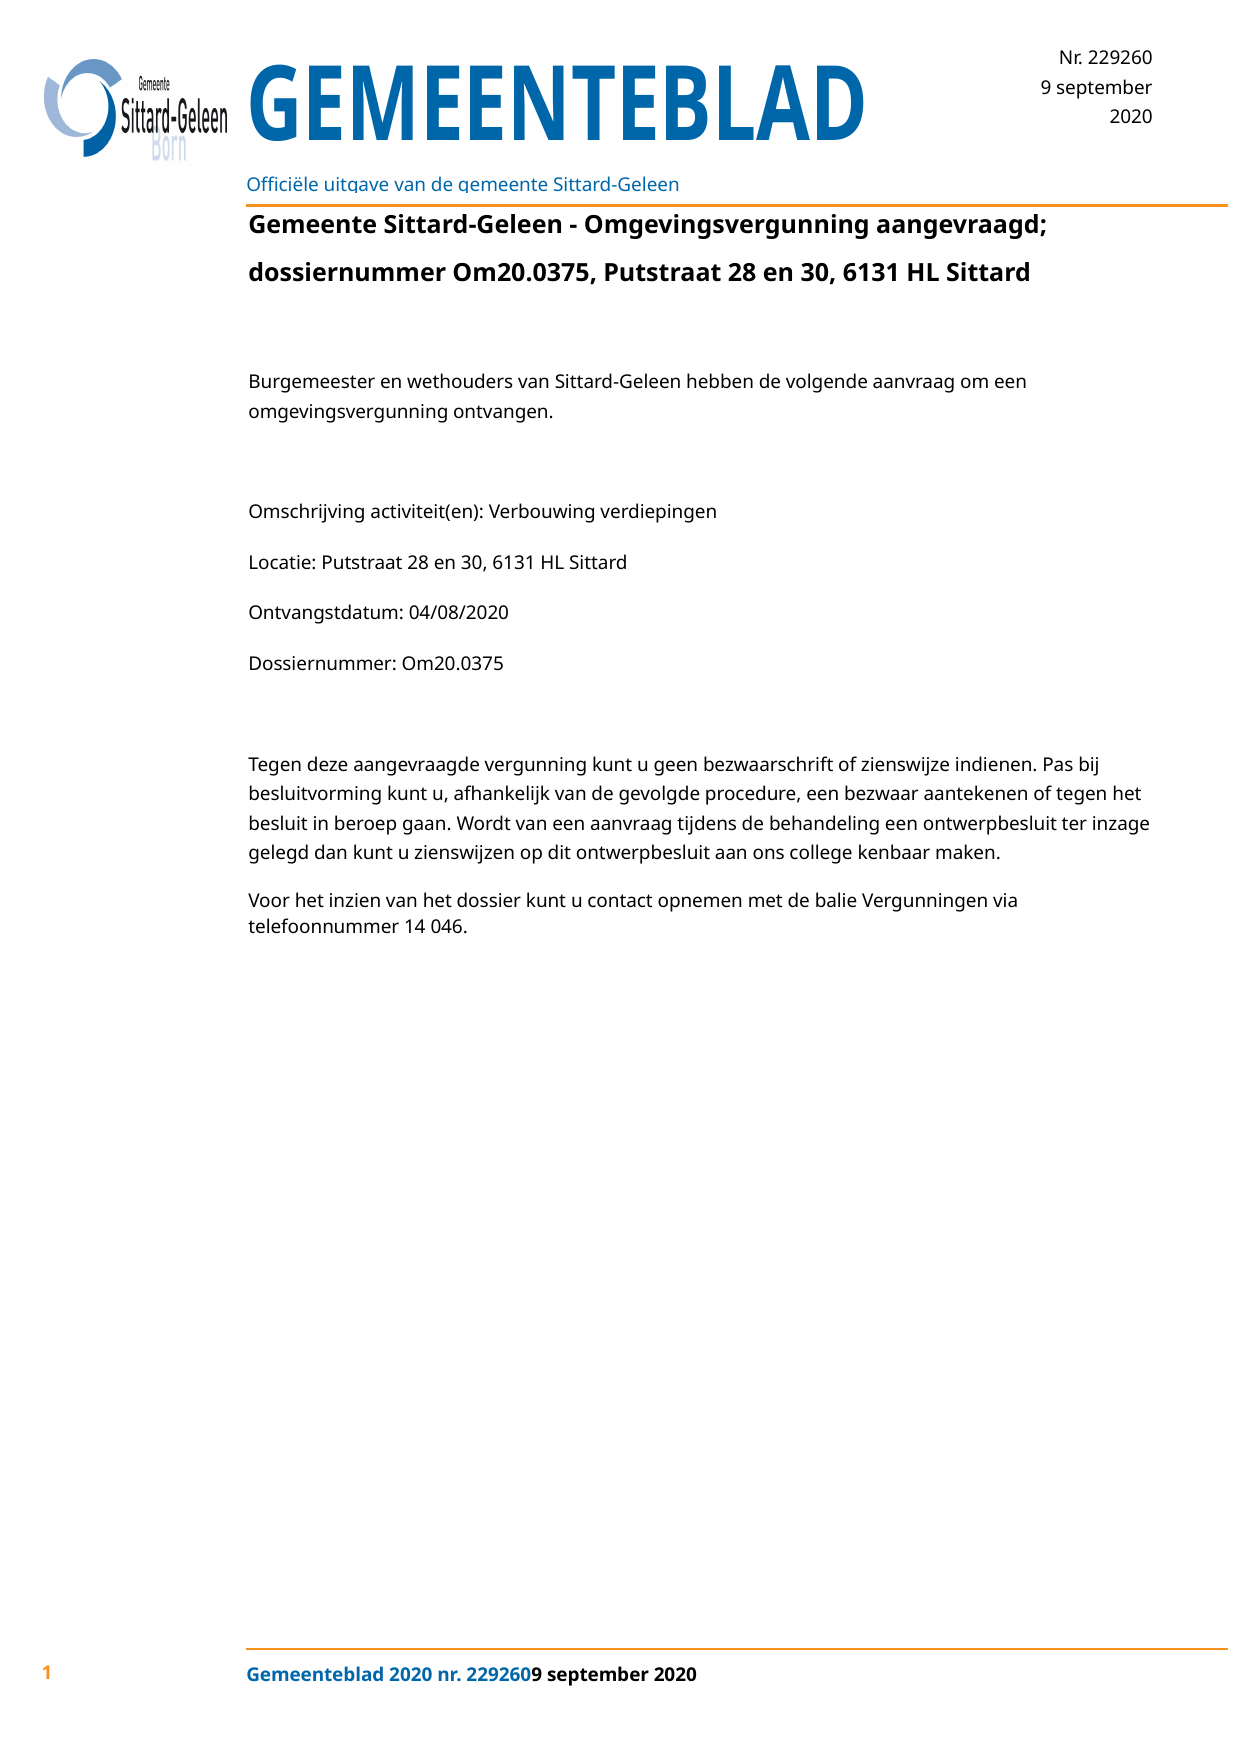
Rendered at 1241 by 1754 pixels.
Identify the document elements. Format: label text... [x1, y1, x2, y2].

text Gemeente Sittard-Geleen - Omgevingsvergunning aangevraagd; dossiernummer Om20.0375, Putstraat 28 en 30, 6131 HL Sittard [248, 207, 1152, 288]
text Omschrijving activiteit(en): Verbouwing verdiepingen [248, 499, 1152, 524]
text Locatie: Putstraat 28 en 30, 6131 HL Sittard [248, 549, 1152, 575]
text Burgemeester en wethouders van Sittard-Geleen hebben de volgende aanvraag om een omgevingsvergunning ontvangen. [248, 368, 1152, 424]
text Dossiernummer: Om20.0375 [248, 650, 1152, 676]
text Ontvangstdatum: 04/08/2020 [248, 599, 1152, 625]
text Tegen deze aangevraagde vergunning kunt u geen bezwaarschrift of zienswijze indienen. Pas bij besluitvorming kunt u, afhankelijk van de gevolgde procedure, een bezwaar aantekenen of tegen het besluit in beroep gaan. Wordt van een aanvraag tijdens de behandeling een ontwerpbesluit ter inzage gelegd dan kunt u zienswijzen op dit ontwerpbesluit aan ons college kenbaar maken. [248, 751, 1152, 865]
text Voor het inzien van het dossier kunt u contact opnemen met de balie Vergunningen via telefoonnummer 14 046. [248, 887, 1152, 939]
picture [41, 47, 231, 172]
